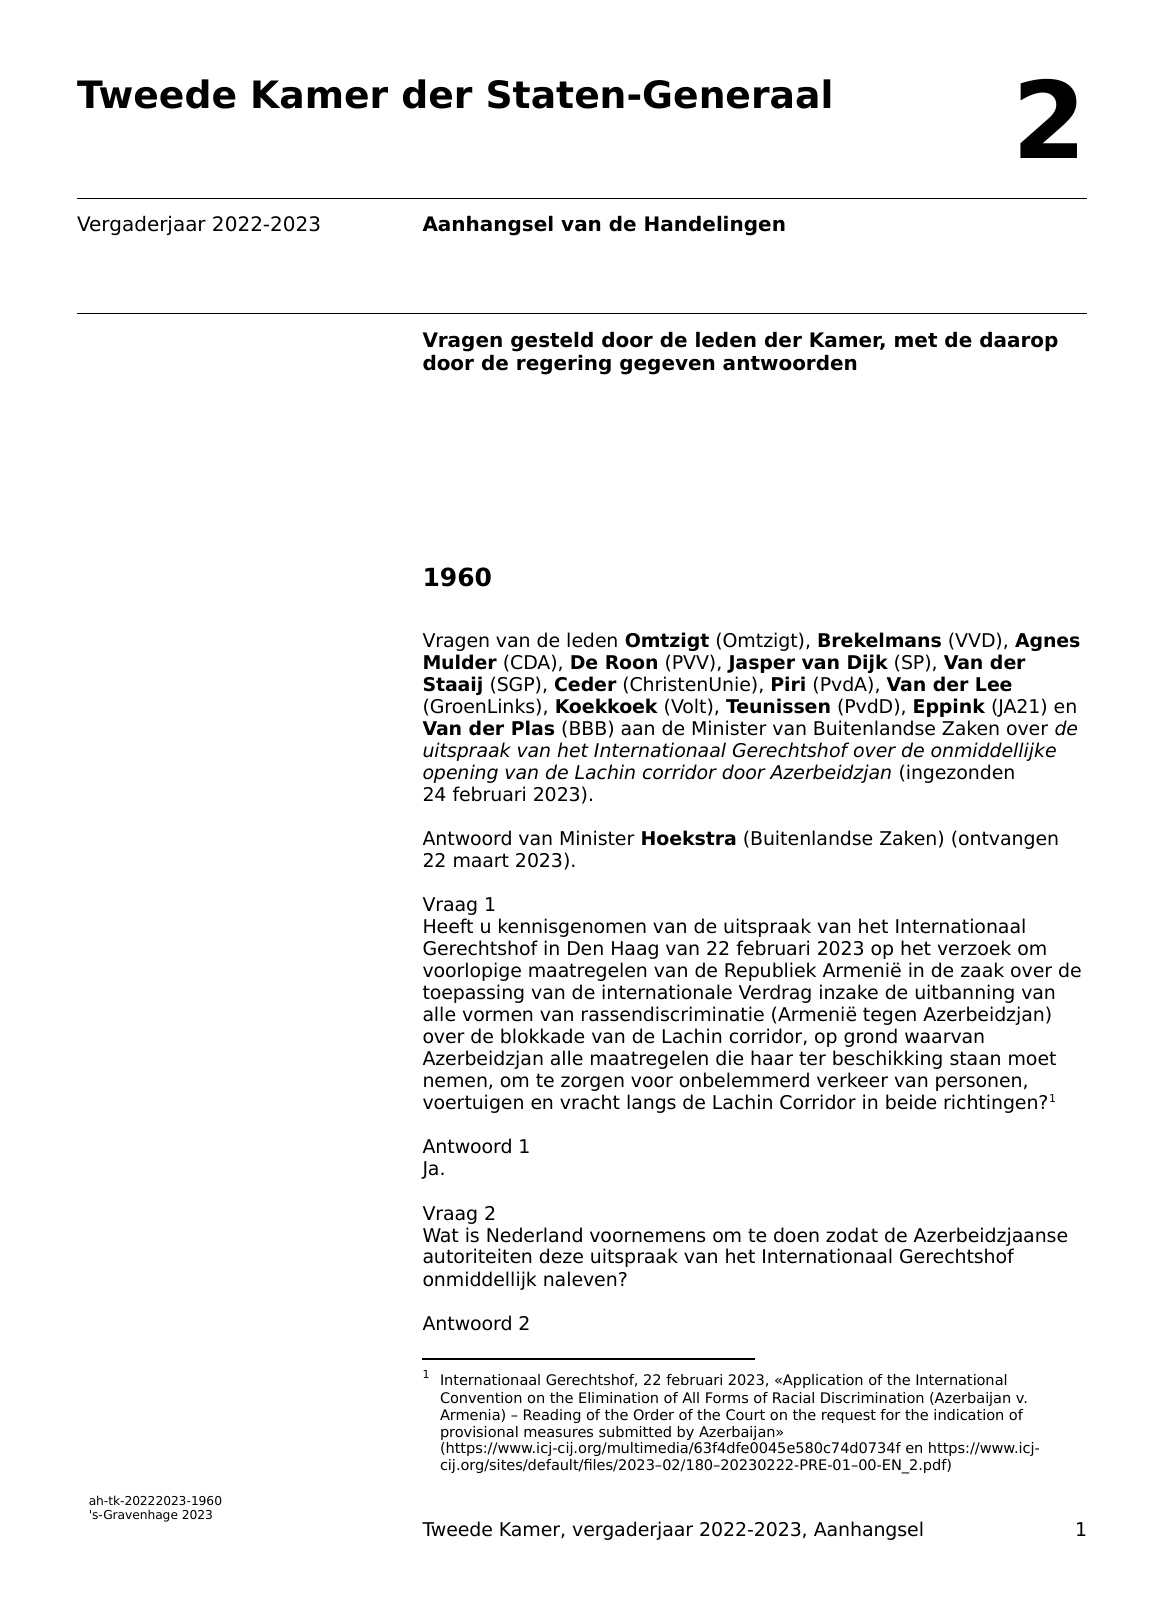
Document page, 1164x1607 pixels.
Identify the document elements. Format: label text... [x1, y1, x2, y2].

text Wat is Nederland voornemens om te doen zodat de Azerbeidzjaanse autoriteiten deze uitspraak van het Internationaal Gerechtshof onmiddellijk naleven? [422, 1224, 1087, 1290]
text Vragen van de leden Omtzigt (Omtzigt), Brekelmans (VVD), Agnes Mulder (CDA), De Roon (PVV), Jasper van Dijk (SP), Van der Staaij (SGP), Ceder (ChristenUnie), Piri (PvdA), Van der Lee (GroenLinks), Koekkoek (Volt), Teunissen (PvdD), Eppink (JA21) en Van der Plas (BBB) aan de Minister van Buitenlandse Zaken over de uitspraak van het Internationaal Gerechtshof over de onmiddellijke opening van de Lachin corridor door Azerbeidzjan (ingezonden 24 februari 2023). [422, 630, 1087, 806]
text ah-tk-20222023-1960 [88, 1494, 323, 1508]
text Internationaal Gerechtshof, 22 februari 2023, «Application of the International Convention on the Elimination of All Forms of Racial Discrimination (Azerbaijan v. Armenia) – Reading of the Order of the Court on the request for the indication of provisional measures submitted by Azerbaijan» (https://www.icj-cij.org/multimedia/63f4dfe0045e580c74d0734f en https://www.icj-cij.org/sites/default/files/2023–02/180–20230222-PRE-01–00-EN_2.pdf) [422, 1368, 1087, 1474]
text Antwoord van Minister Hoekstra (Buitenlandse Zaken) (ontvangen 22 maart 2023). [422, 828, 1087, 872]
text Vraag 1 [422, 894, 1087, 916]
text 's-Gravenhage 2023 [88, 1508, 323, 1522]
text Heeft u kennisgenomen van de uitspraak van het Internationaal Gerechtshof in Den Haag van 22 februari 2023 op het verzoek om voorlopige maatregelen van de Republiek Armenië in de zaak over de toepassing van de internationale Verdrag inzake de uitbanning van alle vormen van rassendiscriminatie (Armenië tegen Azerbeidzjan) over de blokkade van de Lachin corridor, op grond waarvan Azerbeidzjan alle maatregelen die haar ter beschikking staan moet nemen, om te zorgen voor onbelemmerd verkeer van personen, voertuigen en vracht langs de Lachin Corridor in beide richtingen? [422, 916, 1087, 1114]
text Antwoord 1 [422, 1136, 1087, 1158]
text Antwoord 2 [422, 1313, 1087, 1334]
text 1960 [422, 563, 1087, 592]
text Ja. [422, 1158, 1087, 1180]
table_cell Vragen gesteld door de leden der Kamer, met de daarop door de regering gegeven antwoorden [422, 314, 1087, 375]
table_cell Vergaderjaar 2022-2023 [77, 199, 422, 313]
table_cell Aanhangsel van de Handelingen [422, 199, 1087, 313]
table_cell [77, 314, 422, 375]
table_header 2 [886, 59, 1087, 198]
table_header Tweede Kamer der Staten-Generaal [77, 59, 886, 198]
text Vraag 2 [422, 1202, 1087, 1224]
